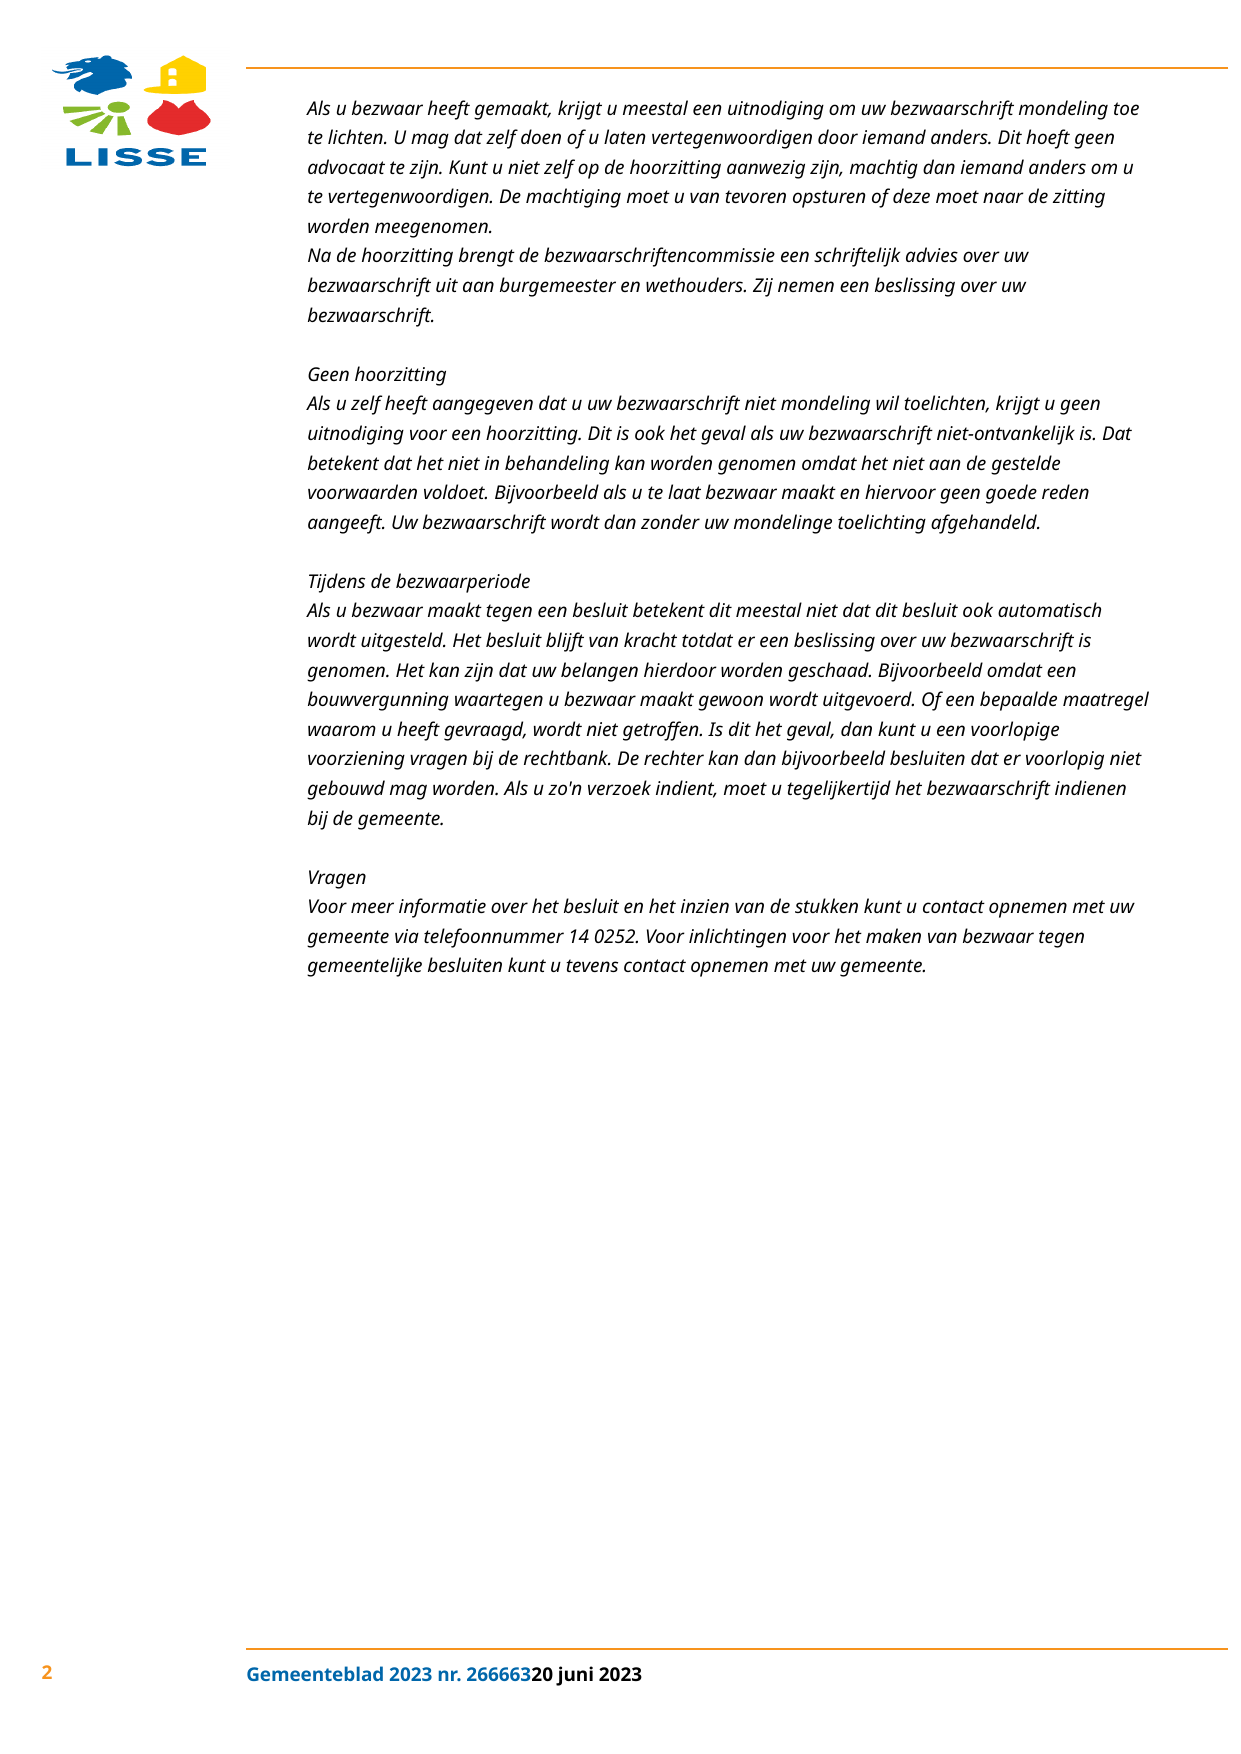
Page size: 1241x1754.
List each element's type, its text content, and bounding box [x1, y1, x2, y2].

list Geen hoorzitting [248, 361, 1152, 387]
list Voor meer informatie over het besluit en het inzien van de stukken kunt u contact opnemen met uw gemeente via telefoonnummer 14 0252. Voor inlichtingen voor het maken van bezwaar tegen gemeentelijke besluiten kunt u tevens contact opnemen met uw gemeente. [248, 893, 1152, 978]
list Na de hoorzitting brengt de bezwaarschriftencommissie een schriftelijk advies over uw bezwaarschrift uit aan burgemeester en wethouders. Zij nemen een beslissing over uw bezwaarschrift. [248, 243, 1152, 328]
picture [41, 47, 231, 172]
list Als u bezwaar heeft gemaakt, krijgt u meestal een uitnodiging om uw bezwaarschrift mondeling toe te lichten. U mag dat zelf doen of u laten vertegenwoordigen door iemand anders. Dit hoeft geen advocaat te zijn. Kunt u niet zelf op de hoorzitting aanwezig zijn, machtig dan iemand anders om u te vertegenwoordigen. De machtiging moet u van tevoren opsturen of deze moet naar de zitting worden meegenomen. [248, 95, 1152, 239]
list Als u bezwaar maakt tegen een besluit betekent dit meestal niet dat dit besluit ook automatisch wordt uitgesteld. Het besluit blijft van kracht totdat er een beslissing over uw bezwaarschrift is genomen. Het kan zijn dat uw belangen hierdoor worden geschaad. Bijvoorbeeld omdat een bouwvergunning waartegen u bezwaar maakt gewoon wordt uitgevoerd. Of een bepaalde maatregel waarom u heeft gevraagd, wordt niet getroffen. Is dit het geval, dan kunt u een voorlopige voorziening vragen bij de rechtbank. De rechter kan dan bijvoorbeeld besluiten dat er voorlopig niet gebouwd mag worden. Als u zo'n verzoek indient, moet u tegelijkertijd het bezwaarschrift indienen bij de gemeente. [248, 598, 1152, 831]
list Tijdens de bezwaarperiode [248, 568, 1152, 594]
list Als u zelf heeft aangegeven dat u uw bezwaarschrift niet mondeling wil toelichten, krijgt u geen uitnodiging voor een hoorzitting. Dit is ook het geval als uw bezwaarschrift niet-ontvankelijk is. Dat betekent dat het niet in behandeling kan worden genomen omdat het niet aan de gestelde voorwaarden voldoet. Bijvoorbeeld als u te laat bezwaar maakt en hiervoor geen goede reden aangeeft. Uw bezwaarschrift wordt dan zonder uw mondelinge toelichting afgehandeld. [248, 391, 1152, 535]
list Vragen [248, 864, 1152, 890]
